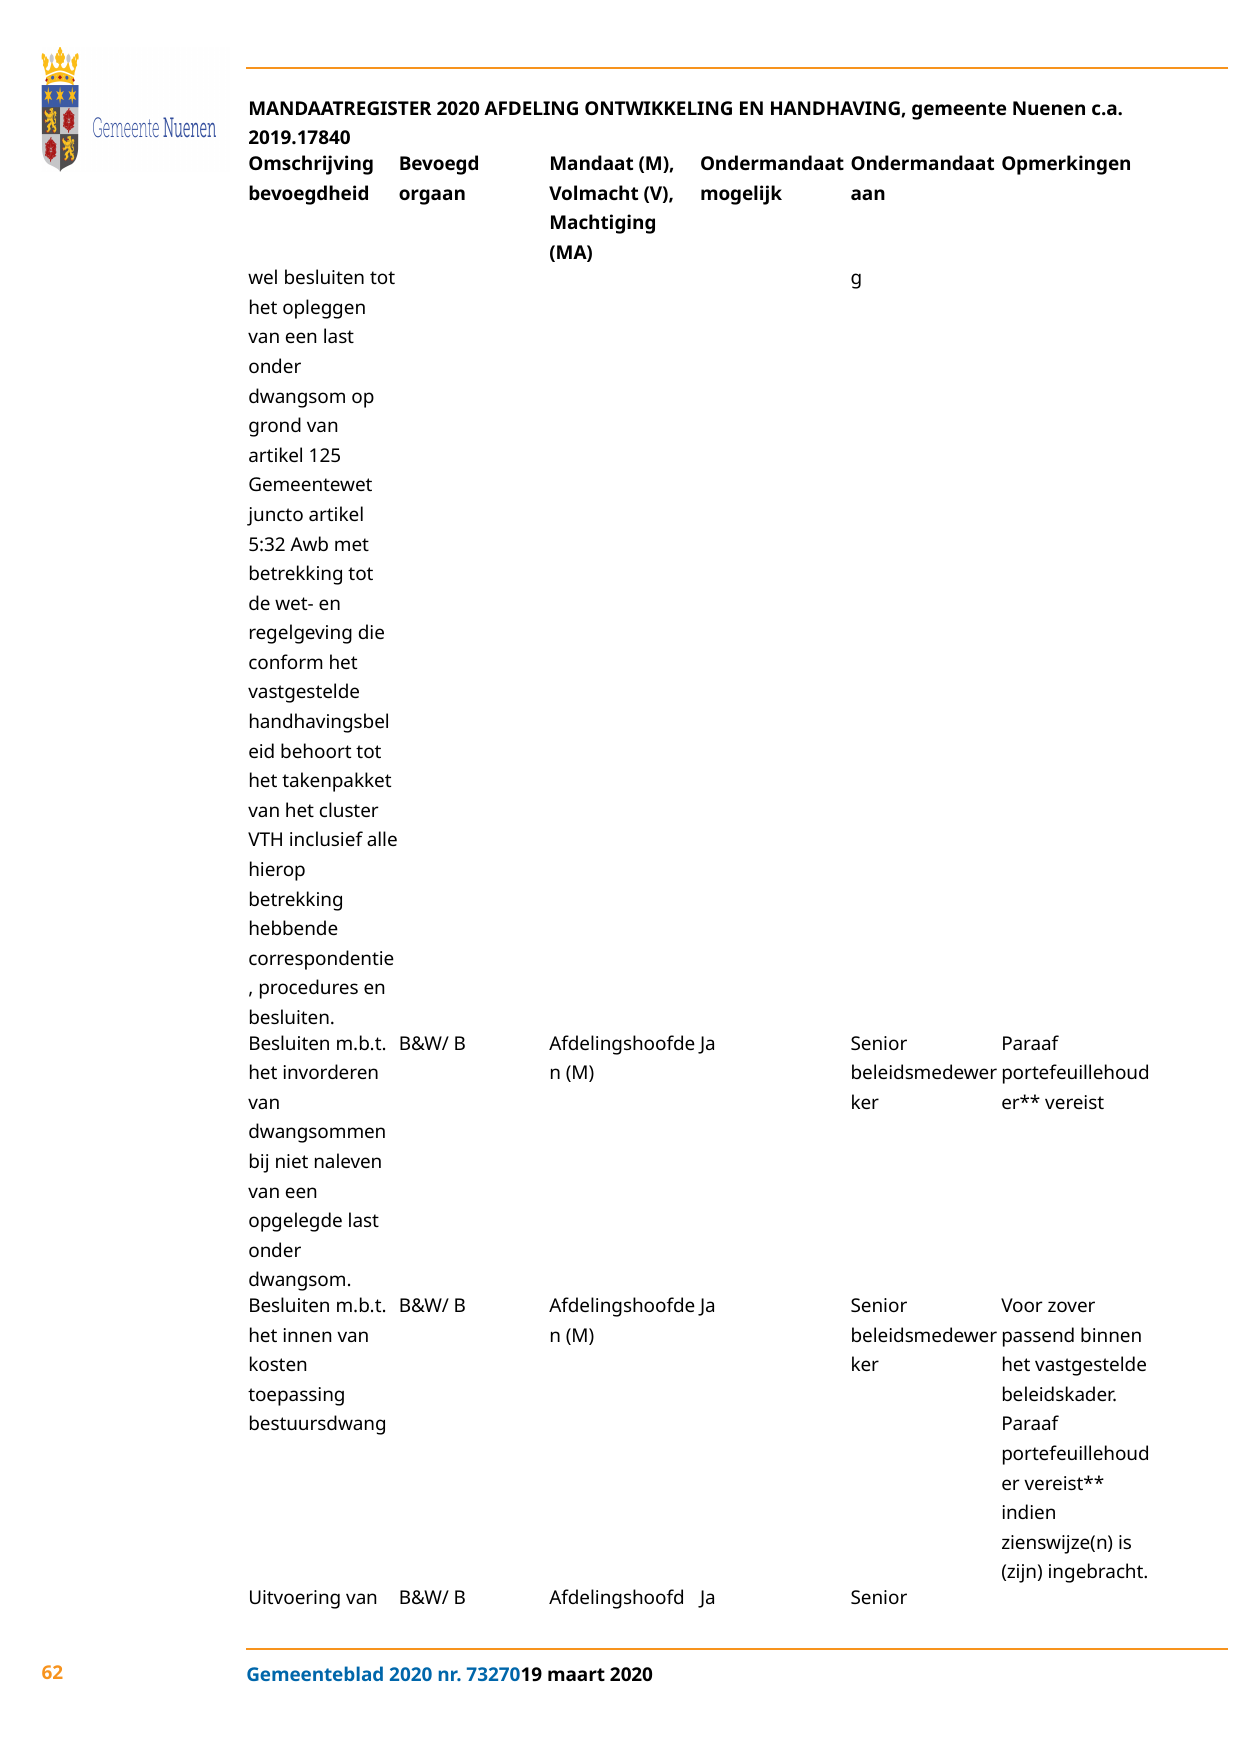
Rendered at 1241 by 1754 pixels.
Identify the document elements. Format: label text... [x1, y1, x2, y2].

table_cell [399, 265, 549, 1030]
table_cell Ja [700, 1292, 850, 1584]
table_cell Ja [700, 1030, 850, 1292]
table_cell Afdelingshoofden (M) [549, 1030, 700, 1292]
table_cell [700, 265, 850, 1030]
table_cell B&W/ B [399, 1030, 549, 1292]
picture [41, 47, 231, 172]
table_cell Omschrijving bevoegdheid [248, 150, 398, 264]
table_cell Opmerkingen [1001, 150, 1152, 264]
table_cell [1001, 1584, 1152, 1610]
table_cell Mandaat (M), Volmacht (V), Machtiging (MA) [549, 150, 700, 264]
table_cell Voor zover passend binnen het vastgestelde beleidskader. Paraaf portefeuillehouder vereist** indien zienswijze(n) is (zijn) ingebracht. [1001, 1292, 1152, 1584]
table_cell Ondermandaat aan [850, 150, 1001, 264]
table_cell Ja [700, 1584, 850, 1610]
table_cell Besluiten m.b.t. het invorderen van dwangsommen bij niet naleven van een opgelegde last onder dwangsom. [248, 1030, 398, 1292]
table_cell Uitvoering van [248, 1584, 398, 1610]
table_cell [549, 265, 700, 1030]
table_cell [1001, 265, 1152, 1030]
table_cell B&W/ B [399, 1584, 549, 1610]
table_cell Senior [850, 1584, 1001, 1610]
table_cell wel besluiten tot het opleggen van een last onder dwangsom op grond van artikel 125 Gemeentewet juncto artikel 5:32 Awb met betrekking tot de wet- en regelgeving die conform het vastgestelde handhavingsbeleid behoort tot het takenpakket van het cluster VTH inclusief alle hierop betrekking hebbende correspondentie, procedures en besluiten. [248, 265, 398, 1030]
table_cell Bevoegd orgaan [399, 150, 549, 264]
table_cell Paraaf portefeuillehouder** vereist [1001, 1030, 1152, 1292]
table_cell Senior beleidsmedewerker [850, 1030, 1001, 1292]
table_cell Afdelingshoofd [549, 1584, 700, 1610]
table_cell g [850, 265, 1001, 1030]
table_cell B&W/ B [399, 1292, 549, 1584]
table_cell Besluiten m.b.t. het innen van kosten toepassing bestuursdwang [248, 1292, 398, 1584]
table_cell Ondermandaat mogelijk [700, 150, 850, 264]
table_cell Senior beleidsmedewerker [850, 1292, 1001, 1584]
table_cell Afdelingshoofden (M) [549, 1292, 700, 1584]
table_header MANDAATREGISTER 2020 AFDELING ONTWIKKELING EN HANDHAVING, gemeente Nuenen c.a. 2019.17840 [248, 95, 1152, 150]
